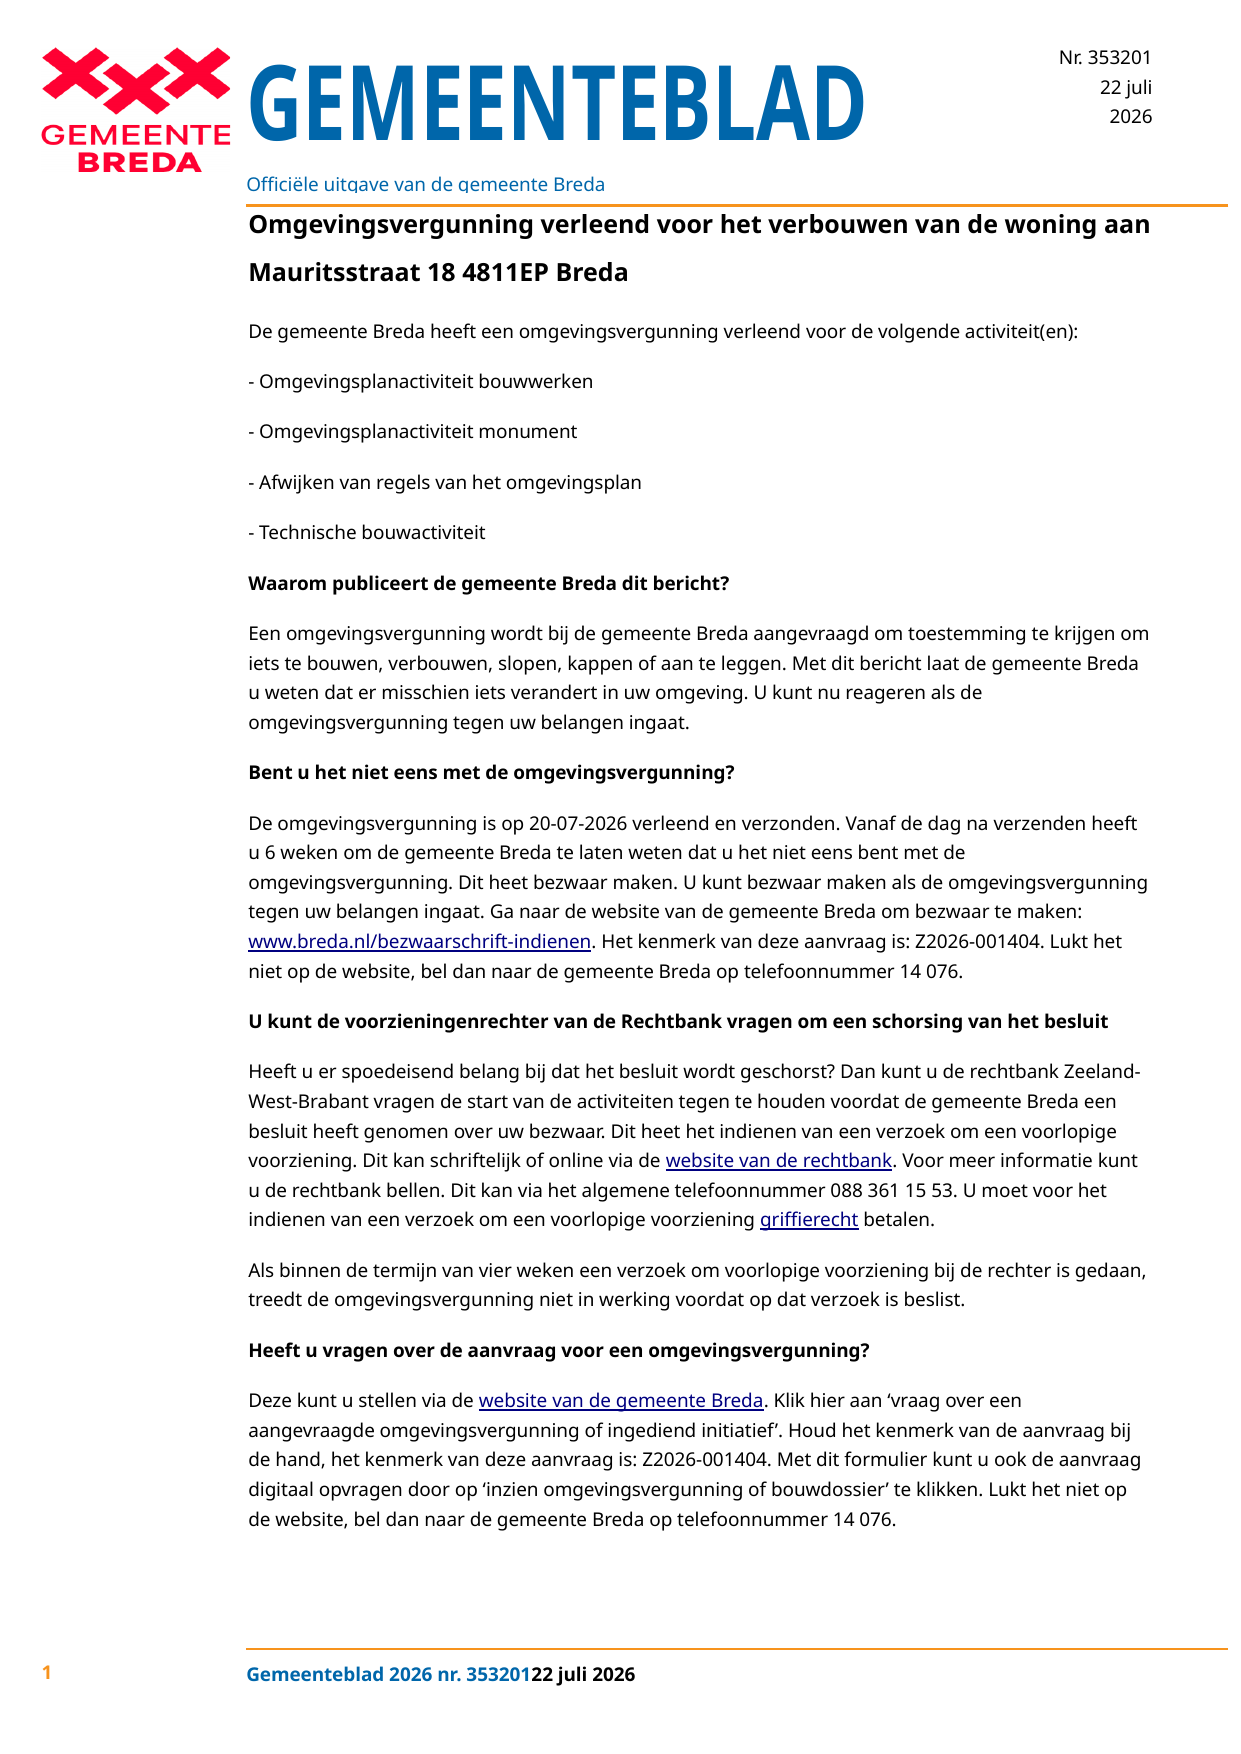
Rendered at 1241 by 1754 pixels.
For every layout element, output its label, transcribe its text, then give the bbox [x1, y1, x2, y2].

text De gemeente Breda heeft een omgevingsvergunning verleend voor de volgende activiteit(en): [248, 318, 1152, 344]
text Bent u het niet eens met de omgevingsvergunning? [248, 759, 1152, 785]
text Omgevingsvergunning verleend voor het verbouwen van de woning aan Mauritsstraat 18 4811EP Breda [248, 207, 1152, 288]
text Heeft u vragen over de aanvraag voor een omgevingsvergunning? [248, 1337, 1152, 1363]
text - Technische bouwactiviteit [248, 519, 1152, 545]
picture [41, 47, 231, 172]
text Als binnen de termijn van vier weken een verzoek om voorlopige voorziening bij de rechter is gedaan, treedt de omgevingsvergunning niet in werking voordat op dat verzoek is beslist. [248, 1257, 1152, 1312]
text - Afwijken van regels van het omgevingsplan [248, 469, 1152, 495]
text Waarom publiceert de gemeente Breda dit bericht? [248, 570, 1152, 596]
text Heeft u er spoedeisend belang bij dat het besluit wordt geschorst? Dan kunt u de rechtbank Zeeland-West-Brabant vragen de start van de activiteiten tegen te houden voordat de gemeente Breda een besluit heeft genomen over uw bezwaar. Dit heet het indienen van een verzoek om een voorlopige voorziening. Dit kan schriftelijk of online via de website van de rechtbank. Voor meer informatie kunt u de rechtbank bellen. Dit kan via het algemene telefoonnummer 088 361 15 53. U moet voor het indienen van een verzoek om een voorlopige voorziening griffierecht betalen. [248, 1059, 1152, 1232]
text Deze kunt u stellen via de website van de gemeente Breda. Klik hier aan ‘vraag over een aangevraagde omgevingsvergunning of ingediend initiatief’. Houd het kenmerk van de aanvraag bij de hand, het kenmerk van deze aanvraag is: Z2026-001404. Met dit formulier kunt u ook de aanvraag digitaal opvragen door op ‘inzien omgevingsvergunning of bouwdossier’ te klikken. Lukt het niet op de website, bel dan naar de gemeente Breda op telefoonnummer 14 076. [248, 1387, 1152, 1532]
text - Omgevingsplanactiviteit monument [248, 419, 1152, 444]
text Een omgevingsvergunning wordt bij de gemeente Breda aangevraagd om toestemming te krijgen om iets te bouwen, verbouwen, slopen, kappen of aan te leggen. Met dit bericht laat de gemeente Breda u weten dat er misschien iets verandert in uw omgeving. U kunt nu reageren als de omgevingsvergunning tegen uw belangen ingaat. [248, 620, 1152, 735]
text De omgevingsvergunning is op 20-07-2026 verleend en verzonden. Vanaf de dag na verzenden heeft u 6 weken om de gemeente Breda te laten weten dat u het niet eens bent met de omgevingsvergunning. Dit heet bezwaar maken. U kunt bezwaar maken als de omgevingsvergunning tegen uw belangen ingaat. Ga naar de website van de gemeente Breda om bezwaar te maken: www.breda.nl/bezwaarschrift-indienen. Het kenmerk van deze aanvraag is: Z2026-001404. Lukt het niet op de website, bel dan naar de gemeente Breda op telefoonnummer 14 076. [248, 810, 1152, 984]
text U kunt de voorzieningenrechter van de Rechtbank vragen om een schorsing van het besluit [248, 1008, 1152, 1034]
text - Omgevingsplanactiviteit bouwwerken [248, 368, 1152, 394]
